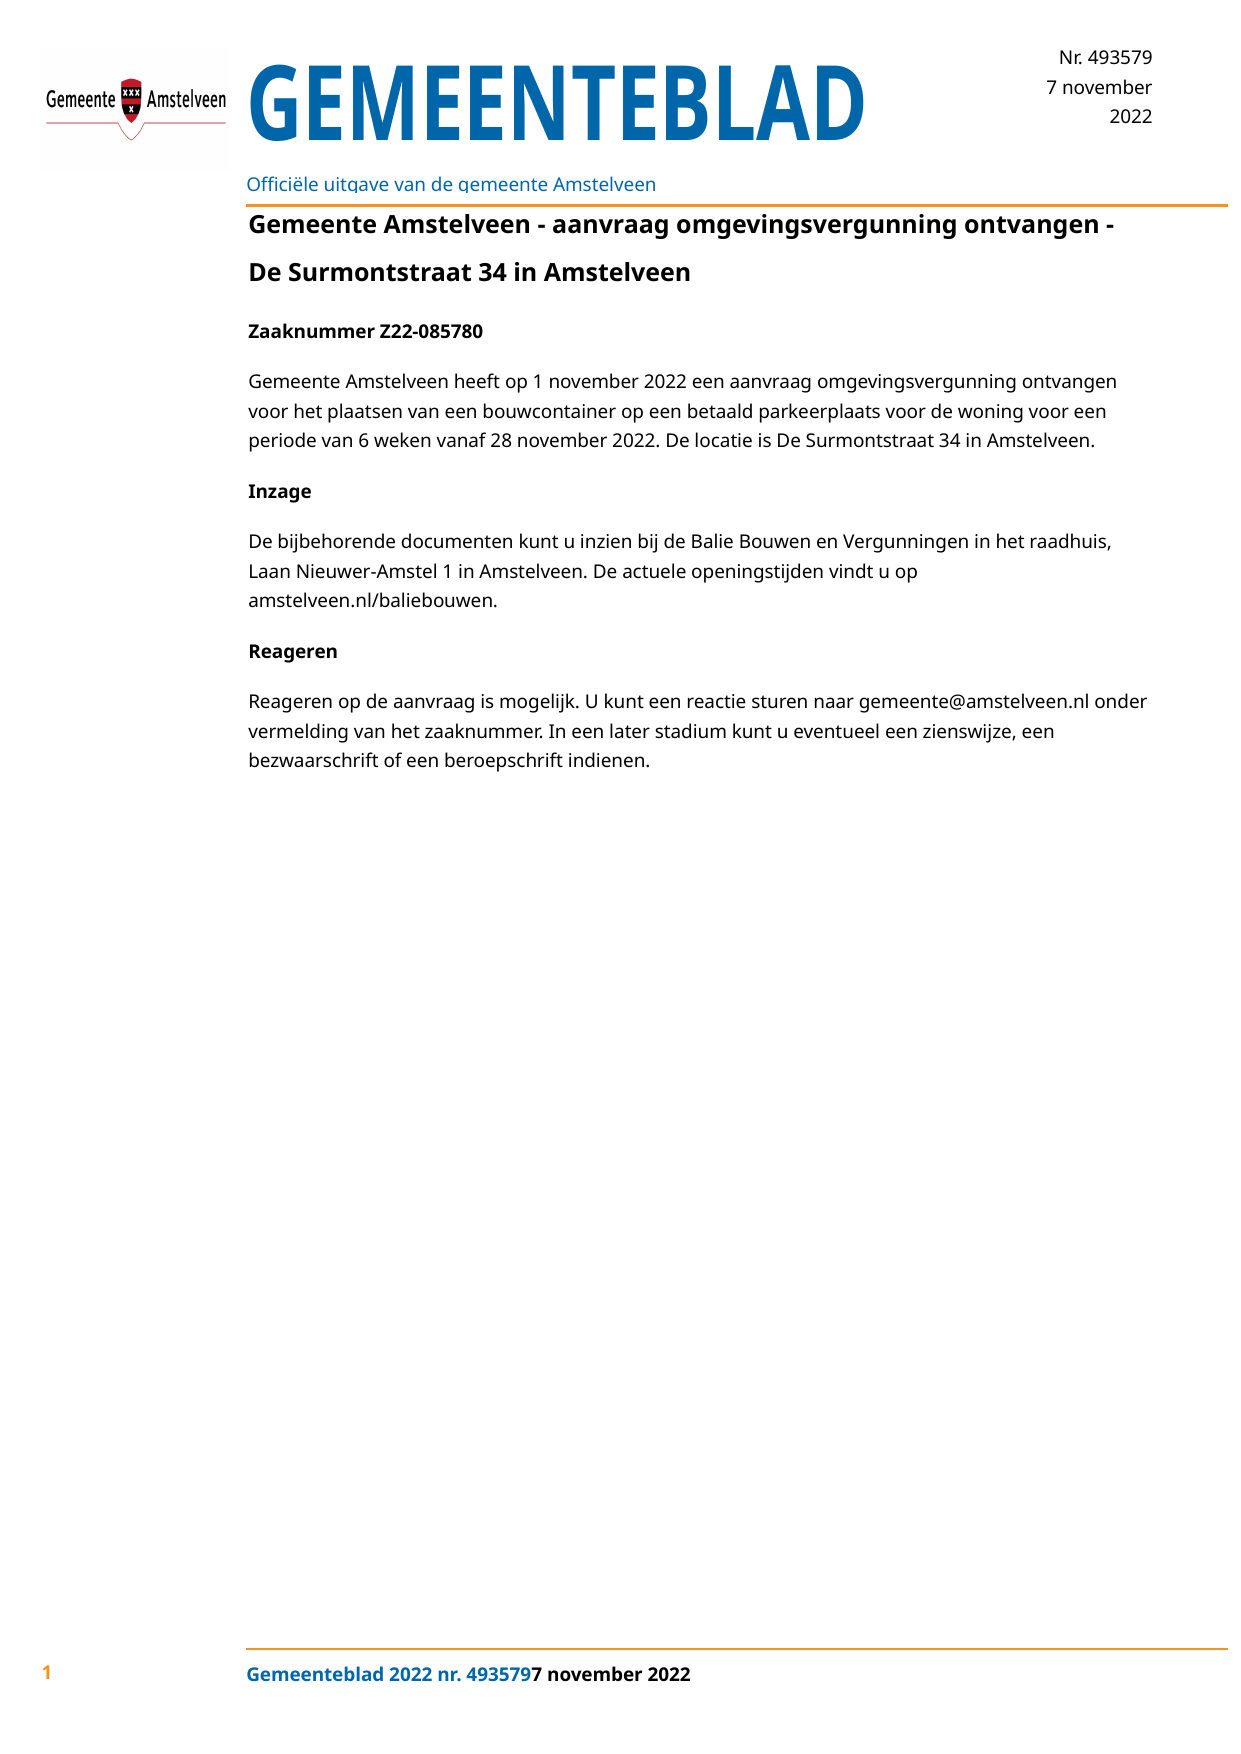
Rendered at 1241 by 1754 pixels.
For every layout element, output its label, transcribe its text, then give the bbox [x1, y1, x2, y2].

text Gemeente Amstelveen - aanvraag omgevingsvergunning ontvangen - De Surmontstraat 34 in Amstelveen [248, 207, 1152, 288]
text De bijbehorende documenten kunt u inzien bij de Balie Bouwen en Vergunningen in het raadhuis, Laan Nieuwer-Amstel 1 in Amstelveen. De actuele openingstijden vindt u op amstelveen.nl/baliebouwen. [248, 528, 1152, 613]
text Gemeente Amstelveen heeft op 1 november 2022 een aanvraag omgevingsvergunning ontvangen voor het plaatsen van een bouwcontainer op een betaald parkeerplaats voor de woning voor een periode van 6 weken vanaf 28 november 2022. De locatie is De Surmontstraat 34 in Amstelveen. [248, 368, 1152, 453]
text Reageren [248, 638, 1152, 664]
text Reageren op de aanvraag is mogelijk. U kunt een reactie sturen naar gemeente@amstelveen.nl onder vermelding van het zaaknummer. In een later stadium kunt u eventueel een zienswijze, een bezwaarschrift of een beroepschrift indienen. [248, 688, 1152, 773]
text Zaaknummer Z22-085780 [248, 318, 1152, 344]
picture [41, 47, 231, 172]
text Inzage [248, 478, 1152, 504]
